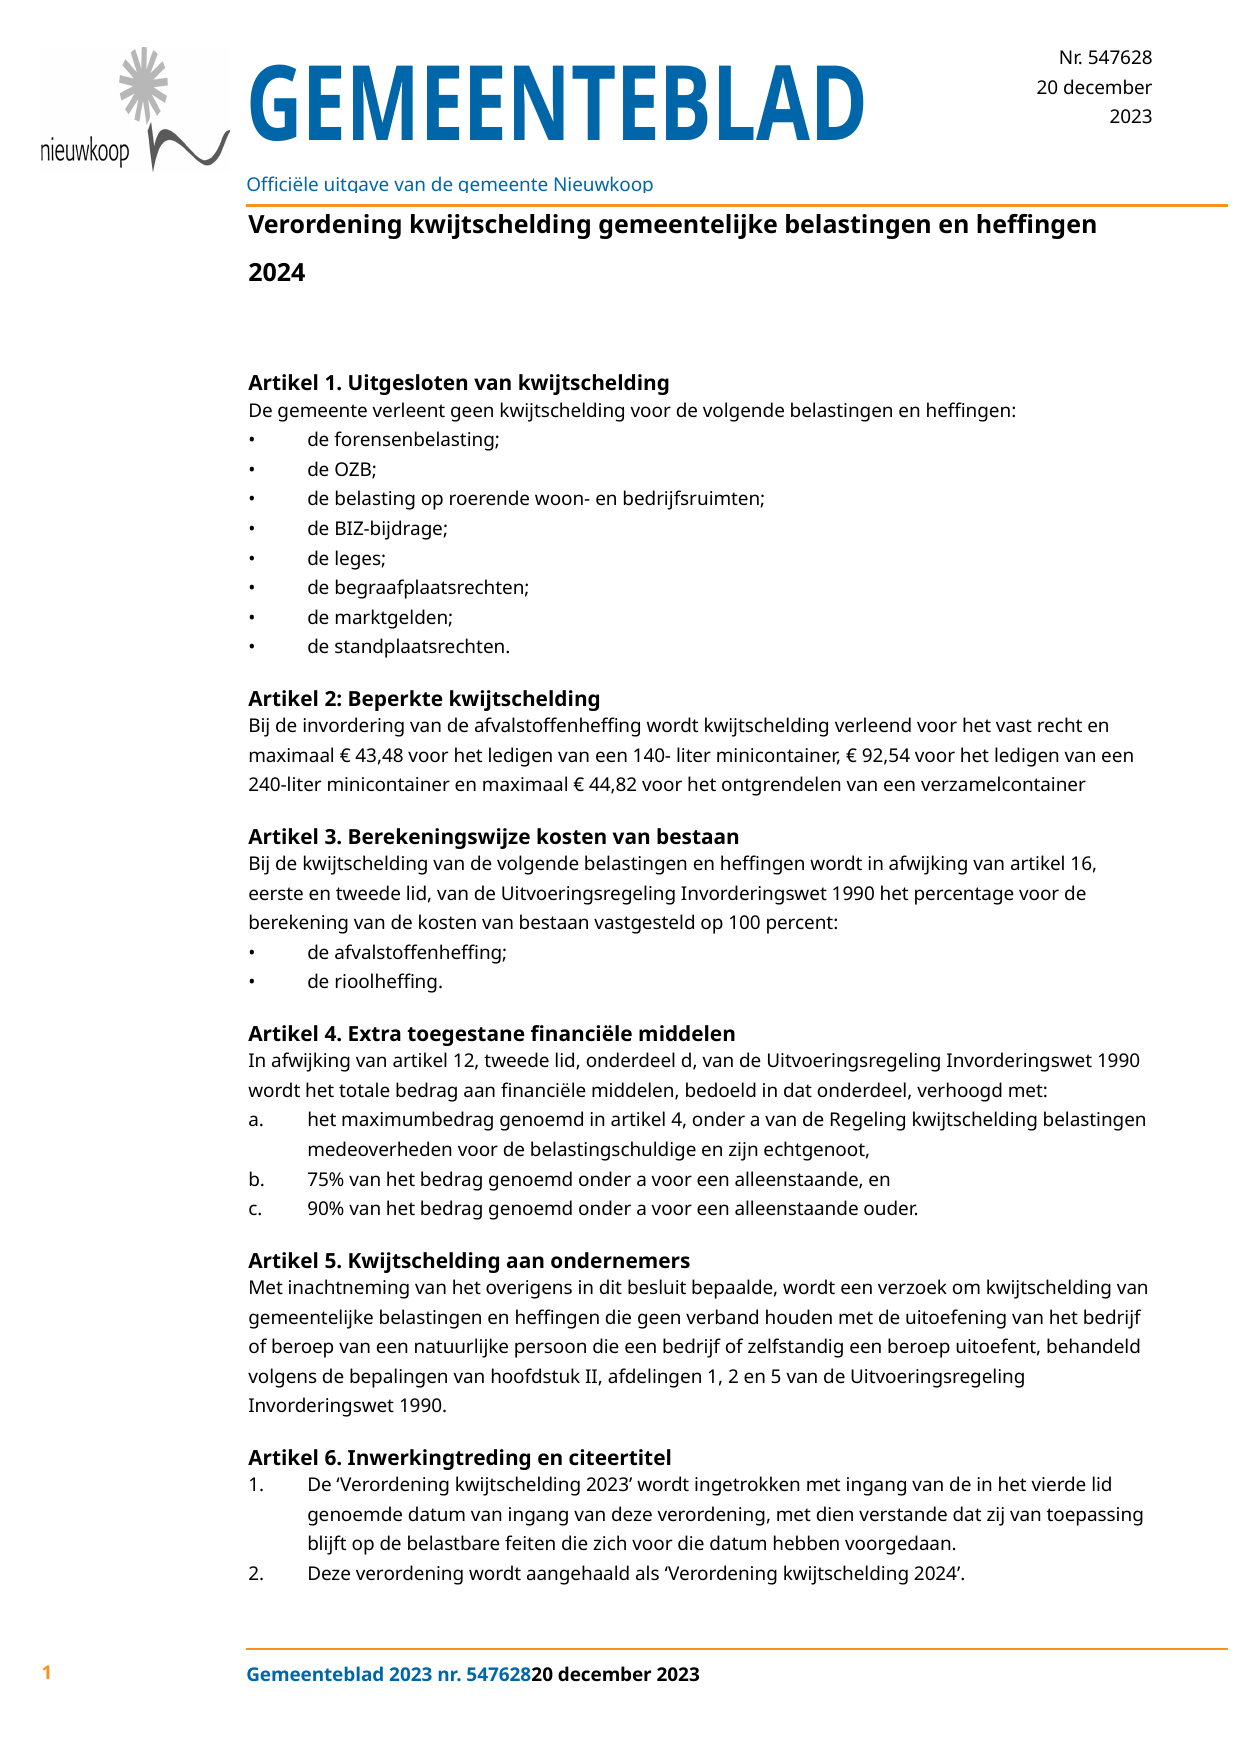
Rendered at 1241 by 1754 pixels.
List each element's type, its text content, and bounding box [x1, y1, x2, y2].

list 75% van het bedrag genoemd onder a voor een alleenstaande, en [248, 1166, 1152, 1192]
list de leges; [248, 545, 1152, 570]
text Verordening kwijtschelding gemeentelijke belastingen en heffingen 2024 [248, 207, 1152, 288]
list de marktgelden; [248, 604, 1152, 629]
list 90% van het bedrag genoemd onder a voor een alleenstaande ouder. [248, 1195, 1152, 1221]
list De ‘Verordening kwijtschelding 2023’ wordt ingetrokken met ingang van de in het vierde lid genoemde datum van ingang van deze verordening, met dien verstande dat zij van toepassing blijft op de belastbare feiten die zich voor die datum hebben voorgedaan. [248, 1471, 1152, 1556]
list de OZB; [248, 456, 1152, 482]
list de afvalstoffenheffing; [248, 939, 1152, 965]
text Artikel 1. Uitgesloten van kwijtschelding [248, 368, 1152, 397]
list de standplaatsrechten. [248, 633, 1152, 659]
text Artikel 2: Beperkte kwijtschelding [248, 684, 1152, 712]
text Bij de kwijtschelding van de volgende belastingen en heffingen wordt in afwijking van artikel 16, eerste en tweede lid, van de Uitvoeringsregeling Invorderingswet 1990 het percentage voor de berekening van de kosten van bestaan vastgesteld op 100 percent: [248, 850, 1152, 935]
text In afwijking van artikel 12, tweede lid, onderdeel d, van de Uitvoeringsregeling Invorderingswet 1990 wordt het totale bedrag aan financiële middelen, bedoeld in dat onderdeel, verhoogd met: [248, 1047, 1152, 1103]
list de BIZ-bijdrage; [248, 515, 1152, 541]
list de belasting op roerende woon- en bedrijfsruimten; [248, 486, 1152, 511]
picture [41, 47, 231, 172]
list het maximumbedrag genoemd in artikel 4, onder a van de Regeling kwijtschelding belastingen medeoverheden voor de belastingschuldige en zijn echtgenoot, [248, 1107, 1152, 1162]
text Artikel 5. Kwijtschelding aan ondernemers [248, 1246, 1152, 1274]
list de forensenbelasting; [248, 426, 1152, 452]
text Met inachtneming van het overigens in dit besluit bepaalde, wordt een verzoek om kwijtschelding van gemeentelijke belastingen en heffingen die geen verband houden met de uitoefening van het bedrijf of beroep van een natuurlijke persoon die een bedrijf of zelfstandig een beroep uitoefent, behandeld volgens de bepalingen van hoofdstuk II, afdelingen 1, 2 en 5 van de Uitvoeringsregeling Invorderingswet 1990. [248, 1274, 1152, 1418]
list Deze verordening wordt aangehaald als ‘Verordening kwijtschelding 2024’. [248, 1560, 1152, 1586]
text Bij de invordering van de afvalstoffenheffing wordt kwijtschelding verleend voor het vast recht en maximaal € 43,48 voor het ledigen van een 140- liter minicontainer, € 92,54 voor het ledigen van een 240-liter minicontainer en maximaal € 44,82 voor het ontgrendelen van een verzamelcontainer [248, 712, 1152, 797]
text Artikel 4. Extra toegestane financiële middelen [248, 1019, 1152, 1047]
text Artikel 6. Inwerkingtreding en citeertitel [248, 1443, 1152, 1471]
list de begraafplaatsrechten; [248, 574, 1152, 600]
text Artikel 3. Berekeningswijze kosten van bestaan [248, 822, 1152, 850]
text De gemeente verleent geen kwijtschelding voor de volgende belastingen en heffingen: [248, 397, 1152, 422]
list de rioolheffing. [248, 969, 1152, 994]
